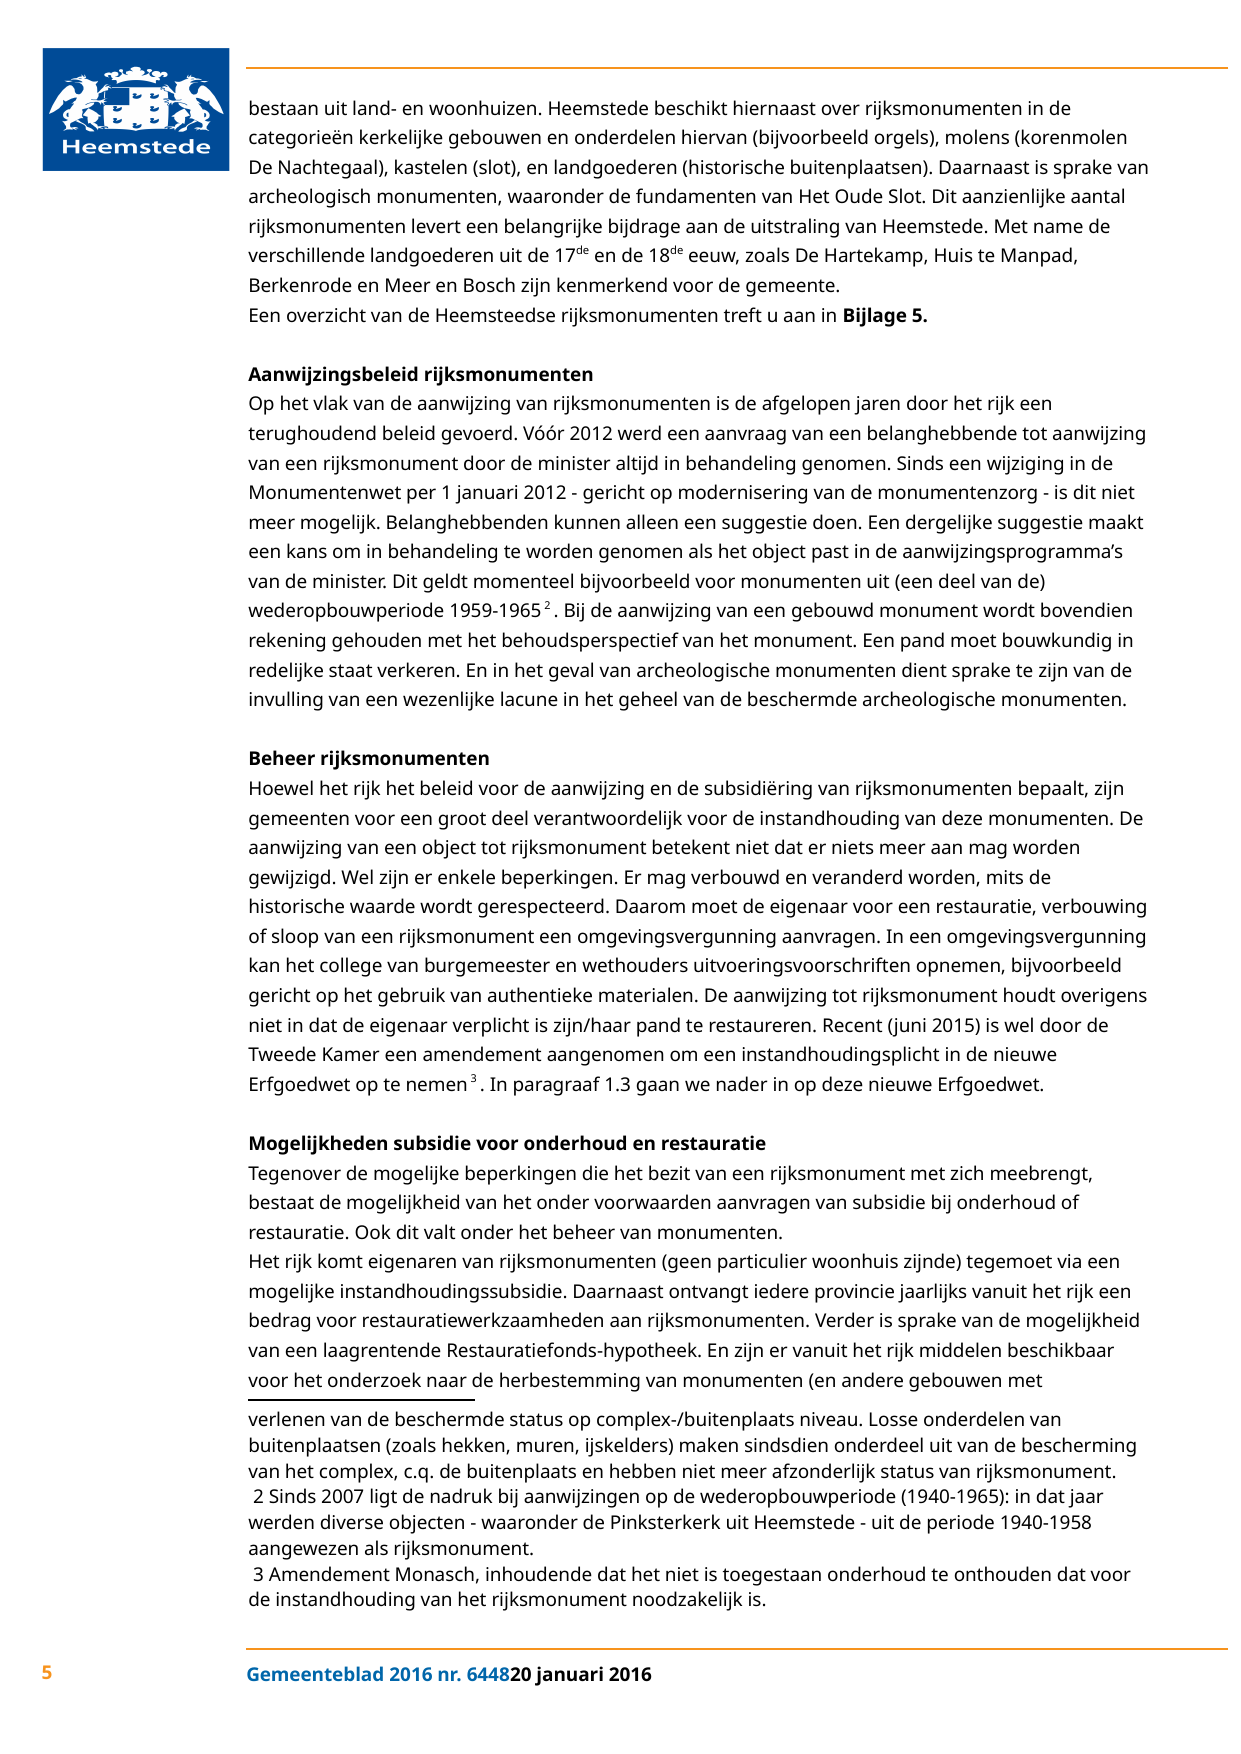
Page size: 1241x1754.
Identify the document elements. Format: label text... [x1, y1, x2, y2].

picture [41, 47, 231, 172]
text Het rijk komt eigenaren van rijksmonumenten (geen particulier woonhuis zijnde) tegemoet via een mogelijke instandhoudingssubsidie. Daarnaast ontvangt iedere provincie jaarlijks vanuit het rijk een bedrag voor restauratiewerkzaamheden aan rijksmonumenten. Verder is sprake van de mogelijkheid van een laagrentende Restauratiefonds-hypotheek. En zijn er vanuit het rijk middelen beschikbaar voor het onderzoek naar de herbestemming van monumenten (en andere gebouwen met [248, 1248, 1152, 1393]
text Amendement Monasch, inhoudende dat het niet is toegestaan onderhoud te onthouden dat voor de instandhouding van het rijksmonument noodzakelijk is. [248, 1561, 1152, 1612]
text bestaan uit land- en woonhuizen. Heemstede beschikt hiernaast over rijksmonumenten in de categorieën kerkelijke gebouwen en onderdelen hiervan (bijvoorbeeld orgels), molens (korenmolen De Nachtegaal), kastelen (slot), en landgoederen (historische buitenplaatsen). Daarnaast is sprake van archeologisch monumenten, waaronder de fundamenten van Het Oude Slot. Dit aanzienlijke aantal rijksmonumenten levert een belangrijke bijdrage aan de uitstraling van Heemstede. Met name de verschillende landgoederen uit de 17de en de 18de eeuw, zoals De Hartekamp, Huis te Manpad, Berkenrode en Meer en Bosch zijn kenmerkend voor de gemeente. [248, 95, 1152, 298]
text verlenen van de beschermde status op complex-/buitenplaats niveau. Losse onderdelen van buitenplaatsen (zoals hekken, muren, ijskelders) maken sindsdien onderdeel uit van de bescherming van het complex, c.q. de buitenplaats en hebben niet meer afzonderlijk status van rijksmonument. [248, 1406, 1152, 1483]
text Mogelijkheden subsidie voor onderhoud en restauratie [248, 1130, 1152, 1156]
text Op het vlak van de aanwijzing van rijksmonumenten is de afgelopen jaren door het rijk een terughoudend beleid gevoerd. Vóór 2012 werd een aanvraag van een belanghebbende tot aanwijzing van een rijksmonument door de minister altijd in behandeling genomen. Sinds een wijziging in de Monumentenwet per 1 januari 2012 - gericht op modernisering van de monumentenzorg - is dit niet meer mogelijk. Belanghebbenden kunnen alleen een suggestie doen. Een dergelijke suggestie maakt een kans om in behandeling te worden genomen als het object past in de aanwijzingsprogramma’s van de minister. Dit geldt momenteel bijvoorbeeld voor monumenten uit (een deel van de) wederopbouwperiode 1959-1965. Bij de aanwijzing van een gebouwd monument wordt bovendien rekening gehouden met het behoudsperspectief van het monument. Een pand moet bouwkundig in redelijke staat verkeren. En in het geval van archeologische monumenten dient sprake te zijn van de invulling van een wezenlijke lacune in het geheel van de beschermde archeologische monumenten. [248, 391, 1152, 712]
text Beheer rijksmonumenten [248, 746, 1152, 771]
text Tegenover de mogelijke beperkingen die het bezit van een rijksmonument met zich meebrengt, bestaat de mogelijkheid van het onder voorwaarden aanvragen van subsidie bij onderhoud of restauratie. Ook dit valt onder het beheer van monumenten. [248, 1160, 1152, 1245]
text Hoewel het rijk het beleid voor de aanwijzing en de subsidiëring van rijksmonumenten bepaalt, zijn gemeenten voor een groot deel verantwoordelijk voor de instandhouding van deze monumenten. De aanwijzing van een object tot rijksmonument betekent niet dat er niets meer aan mag worden gewijzigd. Wel zijn er enkele beperkingen. Er mag verbouwd en veranderd worden, mits de historische waarde wordt gerespecteerd. Daarom moet de eigenaar voor een restauratie, verbouwing of sloop van een rijksmonument een omgevingsvergunning aanvragen. In een omgevingsvergunning kan het college van burgemeester en wethouders uitvoeringsvoorschriften opnemen, bijvoorbeeld gericht op het gebruik van authentieke materialen. De aanwijzing tot rijksmonument houdt overigens niet in dat de eigenaar verplicht is zijn/haar pand te restaureren. Recent (juni 2015) is wel door de Tweede Kamer een amendement aangenomen om een instandhoudingsplicht in de nieuwe Erfgoedwet op te nemen. In paragraaf 1.3 gaan we nader in op deze nieuwe Erfgoedwet. [248, 775, 1152, 1097]
text Aanwijzingsbeleid rijksmonumenten [248, 361, 1152, 387]
text Een overzicht van de Heemsteedse rijksmonumenten treft u aan in Bijlage 5. [248, 302, 1152, 328]
text Sinds 2007 ligt de nadruk bij aanwijzingen op de wederopbouwperiode (1940-1965): in dat jaar werden diverse objecten - waaronder de Pinksterkerk uit Heemstede - uit de periode 1940-1958 aangewezen als rijksmonument. [248, 1483, 1152, 1561]
